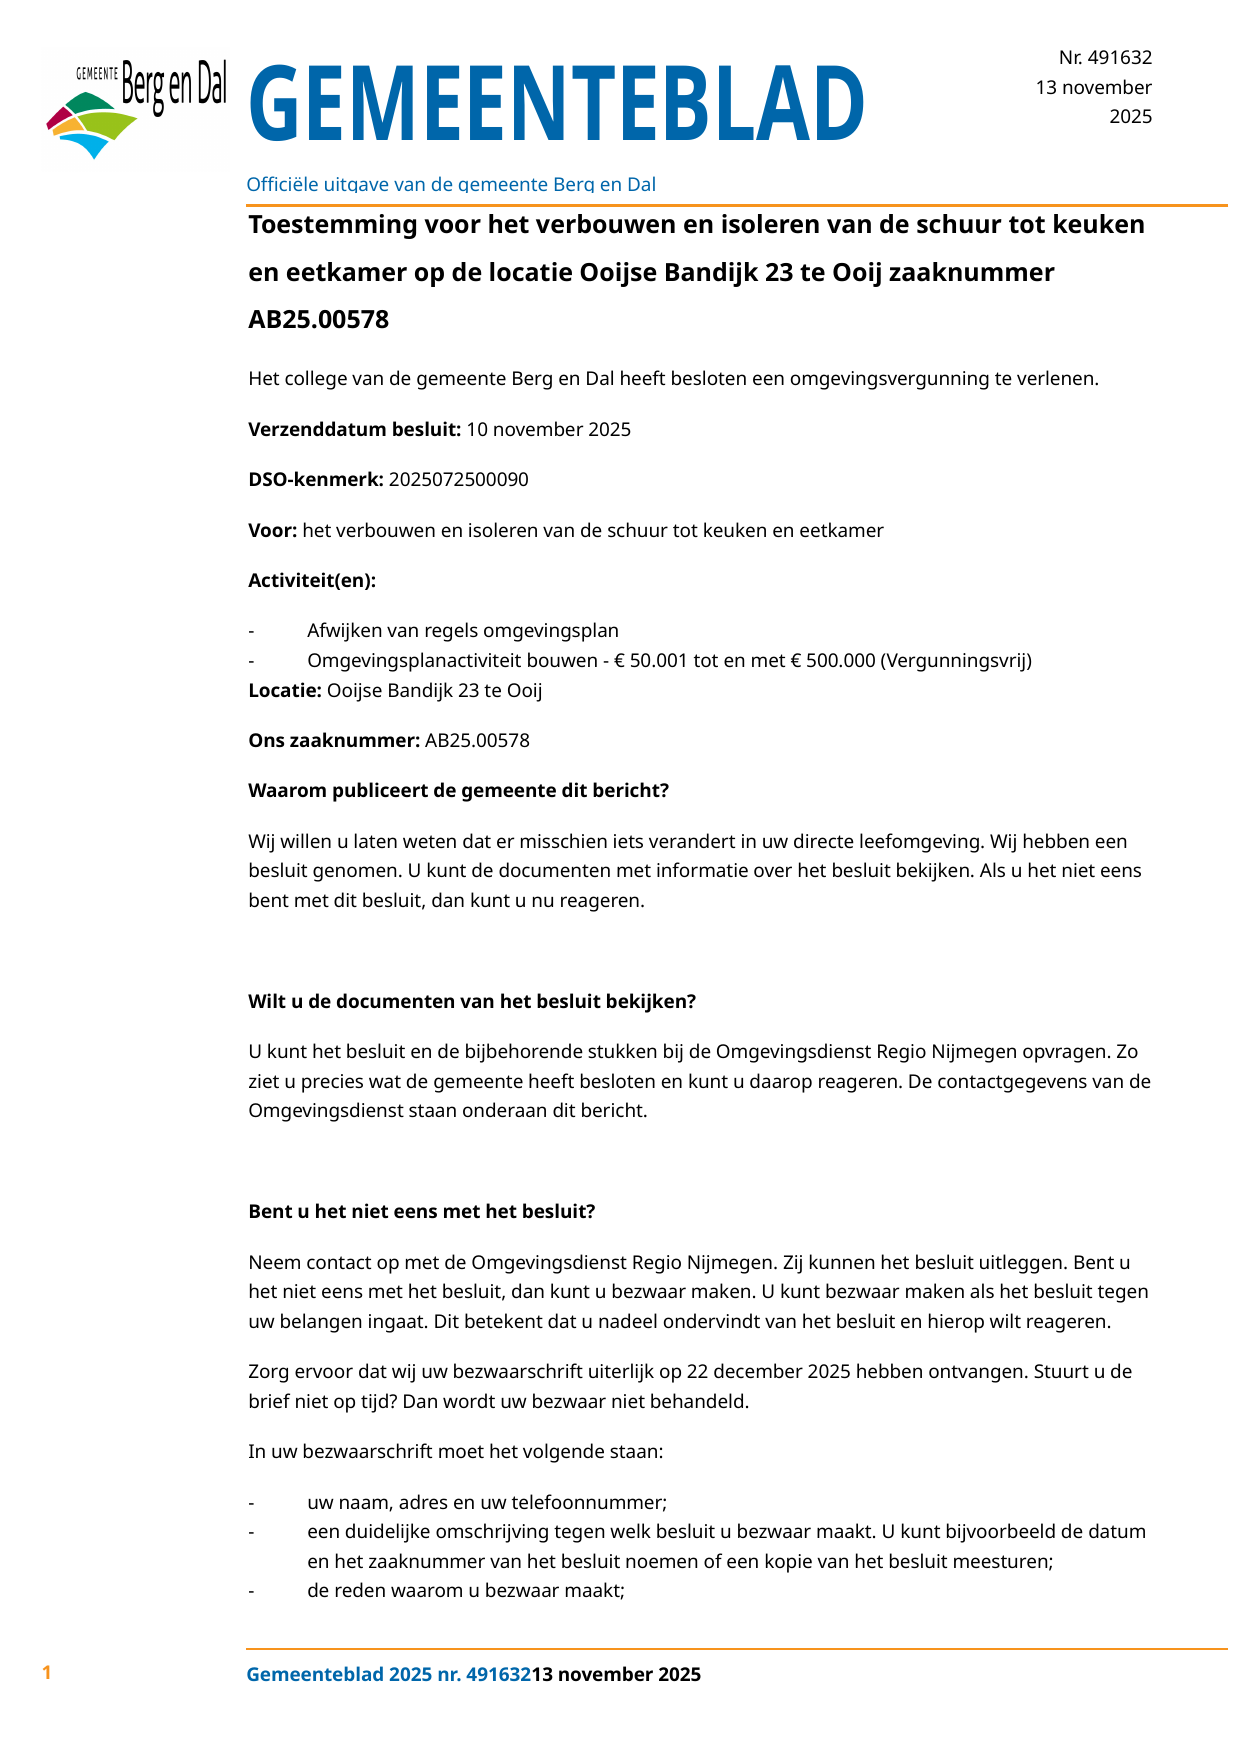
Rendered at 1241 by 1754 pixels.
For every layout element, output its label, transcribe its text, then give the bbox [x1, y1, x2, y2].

text Wij willen u laten weten dat er misschien iets verandert in uw directe leefomgeving. Wij hebben een besluit genomen. U kunt de documenten met informatie over het besluit bekijken. Als u het niet eens bent met dit besluit, dan kunt u nu reageren. [248, 828, 1152, 913]
text Zorg ervoor dat wij uw bezwaarschrift uiterlijk op 22 december 2025 hebben ontvangen. Stuurt u de brief niet op tijd? Dan wordt uw bezwaar niet behandeld. [248, 1358, 1152, 1414]
text U kunt het besluit en de bijbehorende stukken bij de Omgevingsdienst Regio Nijmegen opvragen. Zo ziet u precies wat de gemeente heeft besloten en kunt u daarop reageren. De contactgegevens van de Omgevingsdienst staan onderaan dit bericht. [248, 1038, 1152, 1123]
text Neem contact op met de Omgevingsdienst Regio Nijmegen. Zij kunnen het besluit uitleggen. Bent u het niet eens met het besluit, dan kunt u bezwaar maken. U kunt bezwaar maken als het besluit tegen uw belangen ingaat. Dit betekent dat u nadeel ondervindt van het besluit en hierop wilt reageren. [248, 1249, 1152, 1334]
text Toestemming voor het verbouwen en isoleren van de schuur tot keuken en eetkamer op de locatie Ooijse Bandijk 23 te Ooij zaaknummer AB25.00578 [248, 207, 1152, 336]
list Omgevingsplanactiviteit bouwen - € 50.001 tot en met € 500.000 (Vergunningsvrij) [248, 647, 1152, 673]
text Bent u het niet eens met het besluit? [248, 1198, 1152, 1224]
text Voor: het verbouwen en isoleren van de schuur tot keuken en eetkamer [248, 517, 1152, 542]
text Locatie: Ooijse Bandijk 23 te Ooij [248, 677, 1152, 702]
text Verzenddatum besluit: 10 november 2025 [248, 416, 1152, 442]
list Afwijken van regels omgevingsplan [248, 618, 1152, 643]
list een duidelijke omschrijving tegen welk besluit u bezwaar maakt. U kunt bijvoorbeeld de datum en het zaaknummer van het besluit noemen of een kopie van het besluit meesturen; [248, 1518, 1152, 1574]
text DSO-kenmerk: 2025072500090 [248, 466, 1152, 492]
picture [41, 47, 231, 172]
text Ons zaaknummer: AB25.00578 [248, 727, 1152, 753]
text Het college van de gemeente Berg en Dal heeft besloten een omgevingsvergunning te verlenen. [248, 366, 1152, 391]
text Activiteit(en): [248, 567, 1152, 593]
list de reden waarom u bezwaar maakt; [248, 1578, 1152, 1603]
list uw naam, adres en uw telefoonnummer; [248, 1489, 1152, 1514]
text Waarom publiceert de gemeente dit bericht? [248, 778, 1152, 803]
text In uw bezwaarschrift moet het volgende staan: [248, 1438, 1152, 1464]
text Wilt u de documenten van het besluit bekijken? [248, 988, 1152, 1014]
